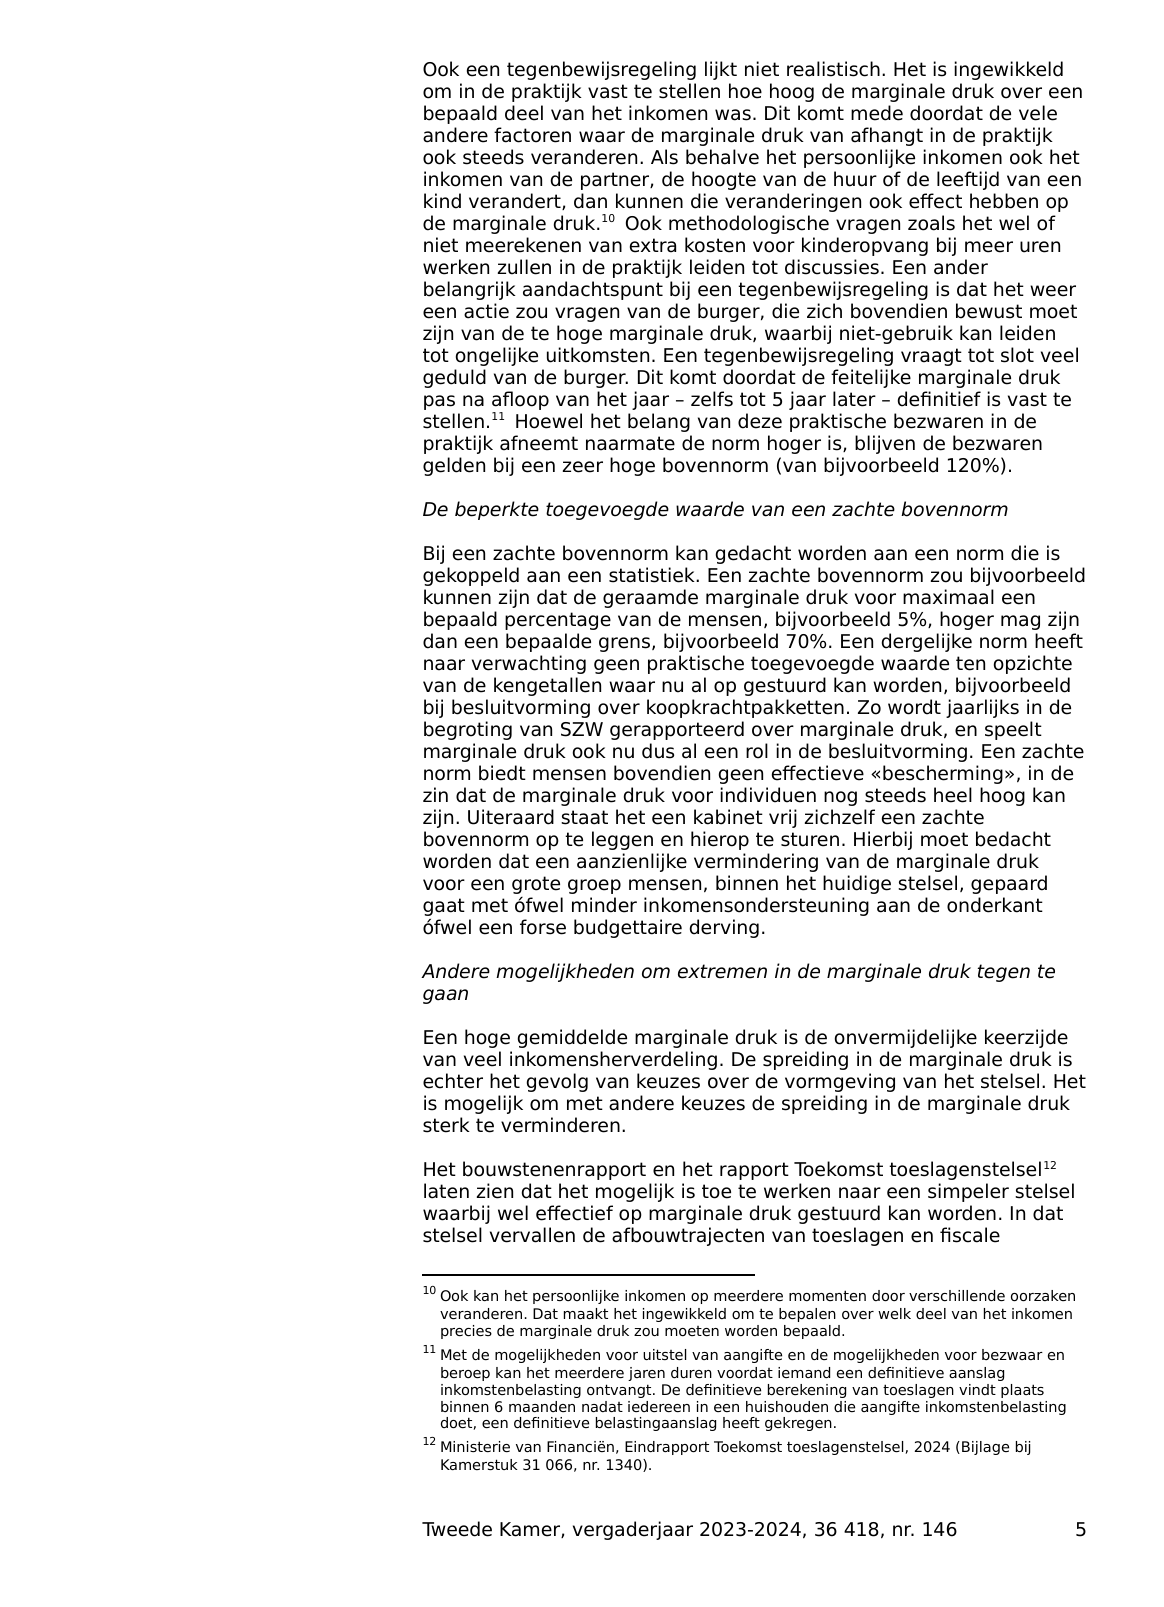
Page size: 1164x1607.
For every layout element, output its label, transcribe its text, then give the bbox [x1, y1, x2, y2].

text Het bouwstenenrapport en het rapport Toekomst toeslagenstelsel laten zien dat het mogelijk is toe te werken naar een simpeler stelsel waarbij wel effectief op marginale druk gestuurd kan worden. In dat stelsel vervallen de afbouwtrajecten van toeslagen en fiscale [422, 1159, 1087, 1247]
text Bij een zachte bovennorm kan gedacht worden aan een norm die is gekoppeld aan een statistiek. Een zachte bovennorm zou bijvoorbeeld kunnen zijn dat de geraamde marginale druk voor maximaal een bepaald percentage van de mensen, bijvoorbeeld 5%, hoger mag zijn dan een bepaalde grens, bijvoorbeeld 70%. Een dergelijke norm heeft naar verwachting geen praktische toegevoegde waarde ten opzichte van de kengetallen waar nu al op gestuurd kan worden, bijvoorbeeld bij besluitvorming over koopkrachtpakketten. Zo wordt jaarlijks in de begroting van SZW gerapporteerd over marginale druk, en speelt marginale druk ook nu dus al een rol in de besluitvorming. Een zachte norm biedt mensen bovendien geen effectieve «bescherming», in de zin dat de marginale druk voor individuen nog steeds heel hoog kan zijn. Uiteraard staat het een kabinet vrij zichzelf een zachte bovennorm op te leggen en hierop te sturen. Hierbij moet bedacht worden dat een aanzienlijke vermindering van de marginale druk voor een grote groep mensen, binnen het huidige stelsel, gepaard gaat met ófwel minder inkomensondersteuning aan de onderkant ófwel een forse budgettaire derving. [422, 543, 1087, 939]
text Met de mogelijkheden voor uitstel van aangifte en de mogelijkheden voor bezwaar en beroep kan het meerdere jaren duren voordat iemand een definitieve aanslag inkomstenbelasting ontvangt. De definitieve berekening van toeslagen vindt plaats binnen 6 maanden nadat iedereen in een huishouden die aangifte inkomstenbelasting doet, een definitieve belastingaanslag heeft gekregen. [422, 1343, 1087, 1432]
text Ook een tegenbewijsregeling lijkt niet realistisch. Het is ingewikkeld om in de praktijk vast te stellen hoe hoog de marginale druk over een bepaald deel van het inkomen was. Dit komt mede doordat de vele andere factoren waar de marginale druk van afhangt in de praktijk ook steeds veranderen. Als behalve het persoonlijke inkomen ook het inkomen van de partner, de hoogte van de huur of de leeftijd van een kind verandert, dan kunnen die veranderingen ook effect hebben op de marginale druk. Ook methodologische vragen zoals het wel of niet meerekenen van extra kosten voor kinderopvang bij meer uren werken zullen in de praktijk leiden tot discussies. Een ander belangrijk aandachtspunt bij een tegenbewijsregeling is dat het weer een actie zou vragen van de burger, die zich bovendien bewust moet zijn van de te hoge marginale druk, waarbij niet-gebruik kan leiden tot ongelijke uitkomsten. Een tegenbewijsregeling vraagt tot slot veel geduld van de burger. Dit komt doordat de feitelijke marginale druk pas na afloop van het jaar – zelfs tot 5 jaar later – definitief is vast te stellen. Hoewel het belang van deze praktische bezwaren in de praktijk afneemt naarmate de norm hoger is, blijven de bezwaren gelden bij een zeer hoge bovennorm (van bijvoorbeeld 120%). [422, 59, 1087, 477]
subtitle De beperkte toegevoegde waarde van een zachte bovennorm [422, 499, 1087, 521]
text Ook kan het persoonlijke inkomen op meerdere momenten door verschillende oorzaken veranderen. Dat maakt het ingewikkeld om te bepalen over welk deel van het inkomen precies de marginale druk zou moeten worden bepaald. [422, 1284, 1087, 1340]
subtitle Andere mogelijkheden om extremen in de marginale druk tegen te gaan [422, 961, 1087, 1005]
text Een hoge gemiddelde marginale druk is de onvermijdelijke keerzijde van veel inkomensherverdeling. De spreiding in de marginale druk is echter het gevolg van keuzes over de vormgeving van het stelsel. Het is mogelijk om met andere keuzes de spreiding in de marginale druk sterk te verminderen. [422, 1027, 1087, 1137]
text Ministerie van Financiën, Eindrapport Toekomst toeslagenstelsel, 2024 (Bijlage bij Kamerstuk 31 066, nr. 1340). [422, 1435, 1087, 1474]
